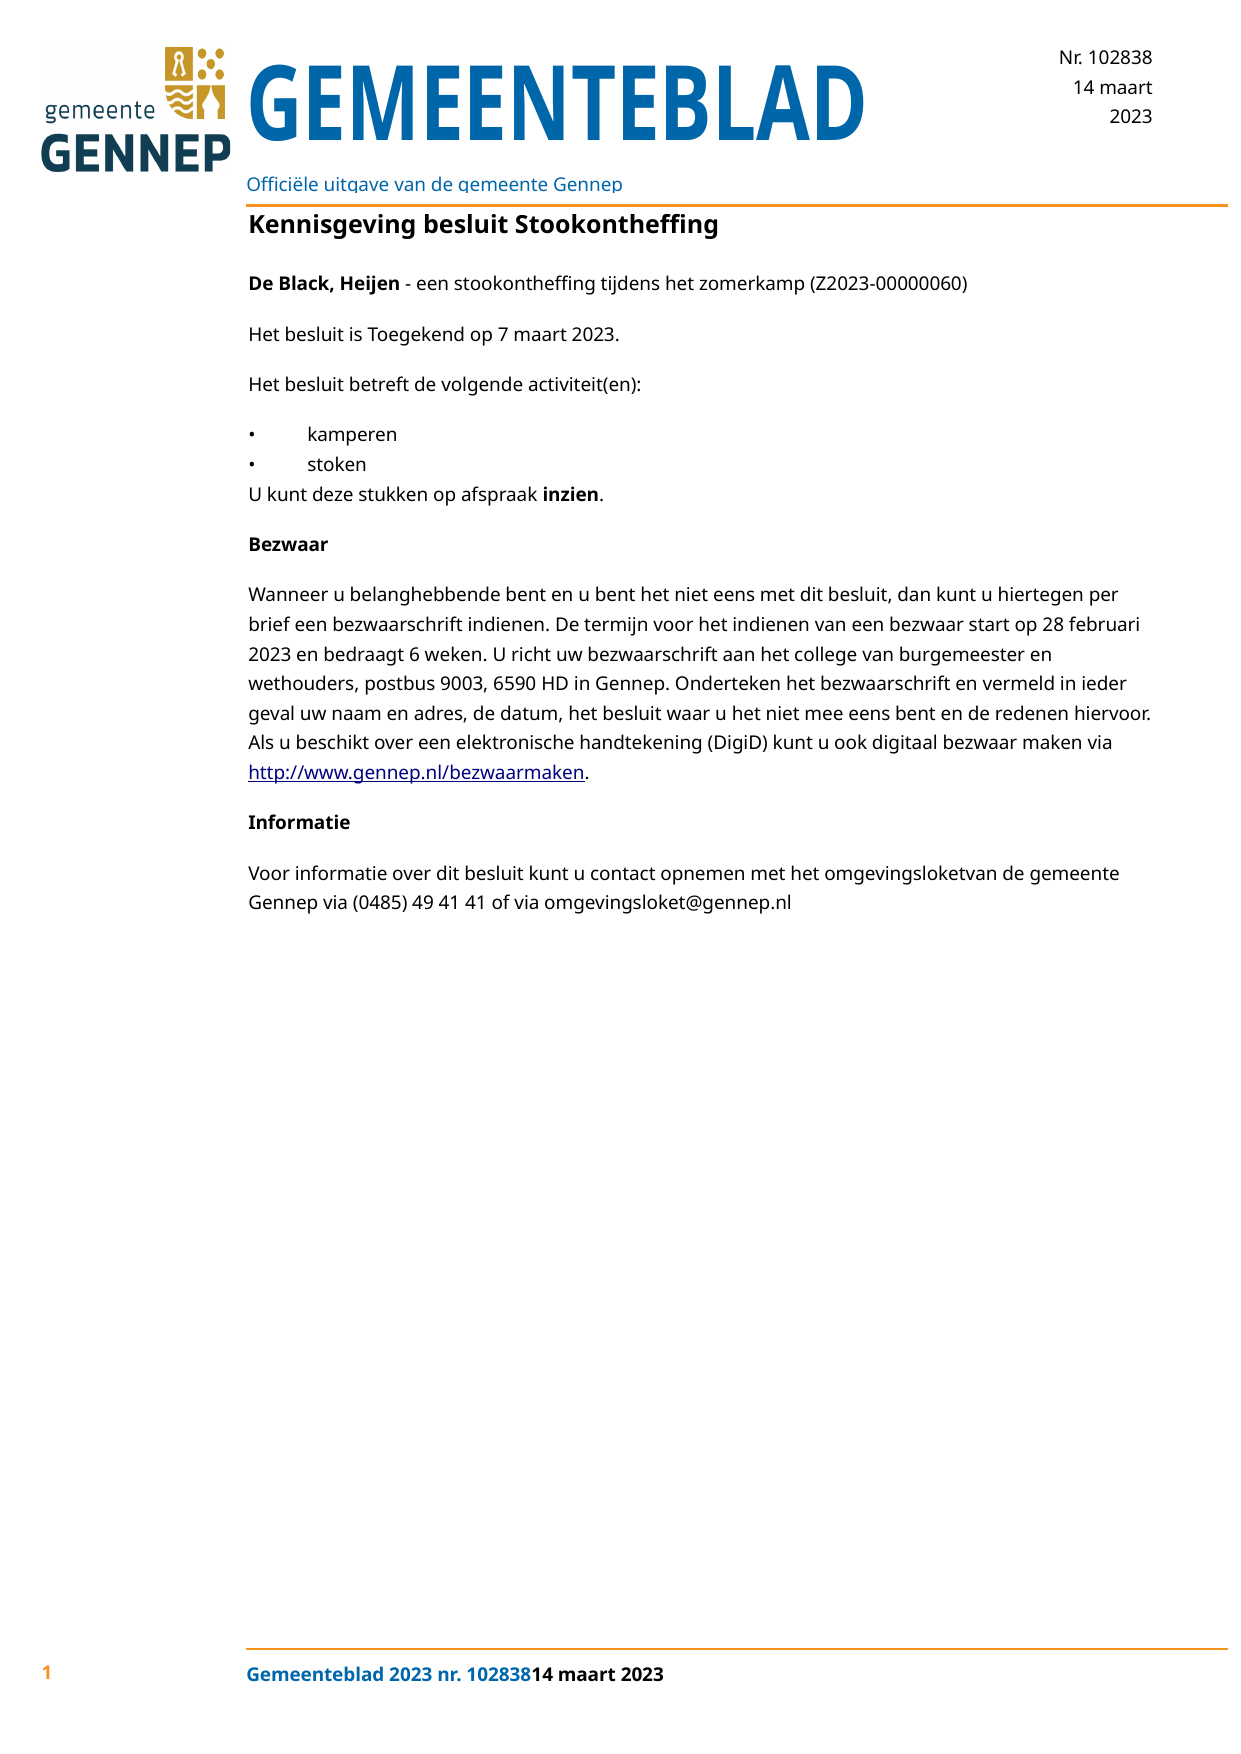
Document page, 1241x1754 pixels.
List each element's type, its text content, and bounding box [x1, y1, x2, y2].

text U kunt deze stukken op afspraak inzien. [248, 481, 1152, 506]
list kamperen [248, 422, 1152, 447]
text Het besluit is Toegekend op 7 maart 2023. [248, 321, 1152, 346]
text Het besluit betreft de volgende activiteit(en): [248, 371, 1152, 397]
list stoken [248, 451, 1152, 477]
text Bezwaar [248, 531, 1152, 557]
text Kennisgeving besluit Stookontheffing [248, 207, 1152, 241]
text De Black, Heijen - een stookontheffing tijdens het zomerkamp (Z2023-00000060) [248, 270, 1152, 296]
text Wanneer u belanghebbende bent en u bent het niet eens met dit besluit, dan kunt u hiertegen per brief een bezwaarschrift indienen. De termijn voor het indienen van een bezwaar start op 28 februari 2023 en bedraagt 6 weken. U richt uw bezwaarschrift aan het college van burgemeester en wethouders, postbus 9003, 6590 HD in Gennep. Onderteken het bezwaarschrift en vermeld in ieder geval uw naam en adres, de datum, het besluit waar u het niet mee eens bent en de redenen hiervoor. Als u beschikt over een elektronische handtekening (DigiD) kunt u ook digitaal bezwaar maken via http://www.gennep.nl/bezwaarmaken. [248, 582, 1152, 785]
text Voor informatie over dit besluit kunt u contact opnemen met het omgevingsloketvan de gemeente Gennep via (0485) 49 41 41 of via omgevingsloket@gennep.nl [248, 860, 1152, 915]
text Informatie [248, 809, 1152, 835]
picture [41, 47, 231, 172]
